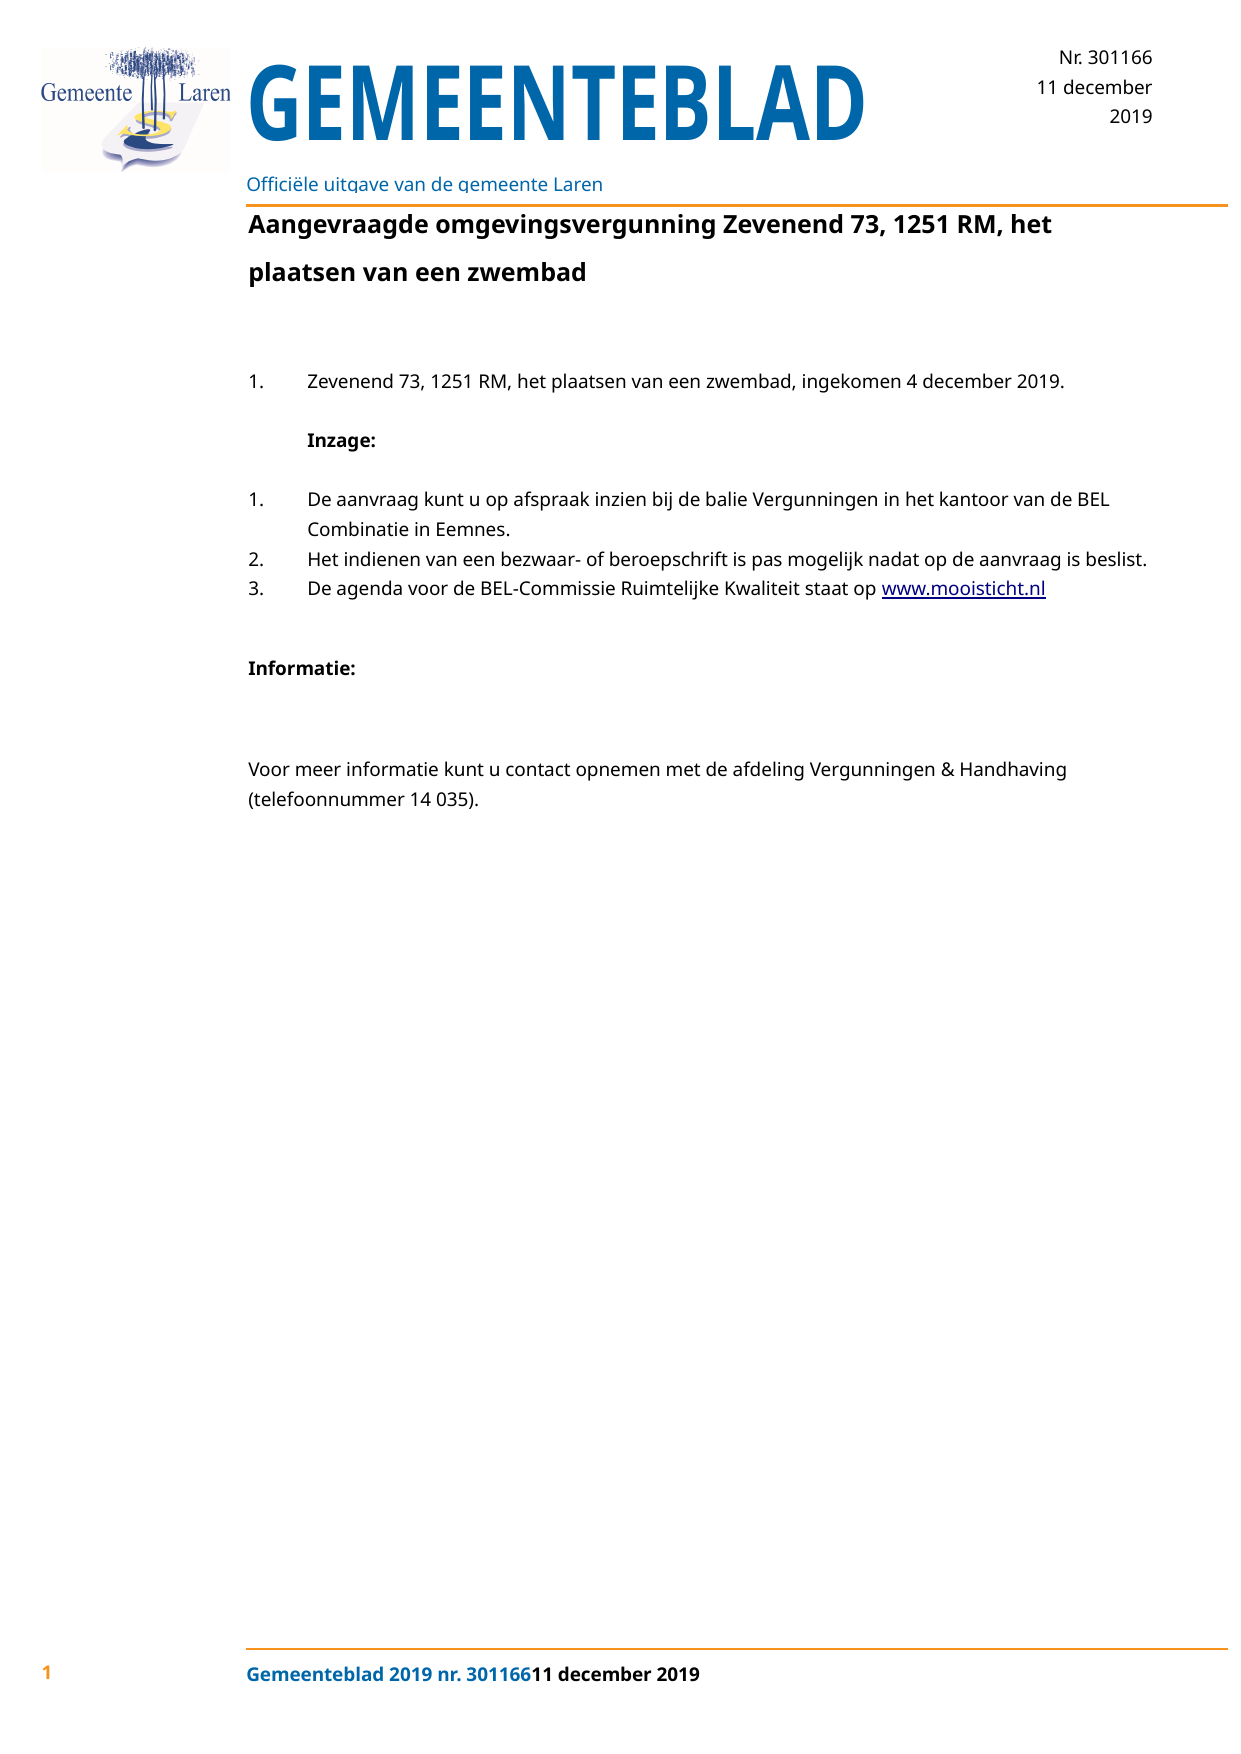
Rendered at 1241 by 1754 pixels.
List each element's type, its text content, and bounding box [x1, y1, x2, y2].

list Het indienen van een bezwaar- of beroepschrift is pas mogelijk nadat op de aanvraag is beslist. [248, 546, 1152, 572]
list Zevenend 73, 1251 RM, het plaatsen van een zwembad, ingekomen 4 december 2019. [248, 368, 1152, 394]
list De agenda voor de BEL-Commissie Ruimtelijke Kwaliteit staat op www.mooisticht.nl [248, 575, 1152, 601]
list De aanvraag kunt u op afspraak inzien bij de balie Vergunningen in het kantoor van de BEL Combinatie in Eemnes. [248, 487, 1152, 542]
picture [41, 47, 231, 172]
text Voor meer informatie kunt u contact opnemen met de afdeling Vergunningen & Handhaving (telefoonnummer 14 035). [248, 756, 1152, 812]
text Aangevraagde omgevingsvergunning Zevenend 73, 1251 RM, het plaatsen van een zwembad [248, 207, 1152, 288]
list Inzage: [248, 427, 1152, 453]
text Informatie: [248, 655, 1152, 681]
